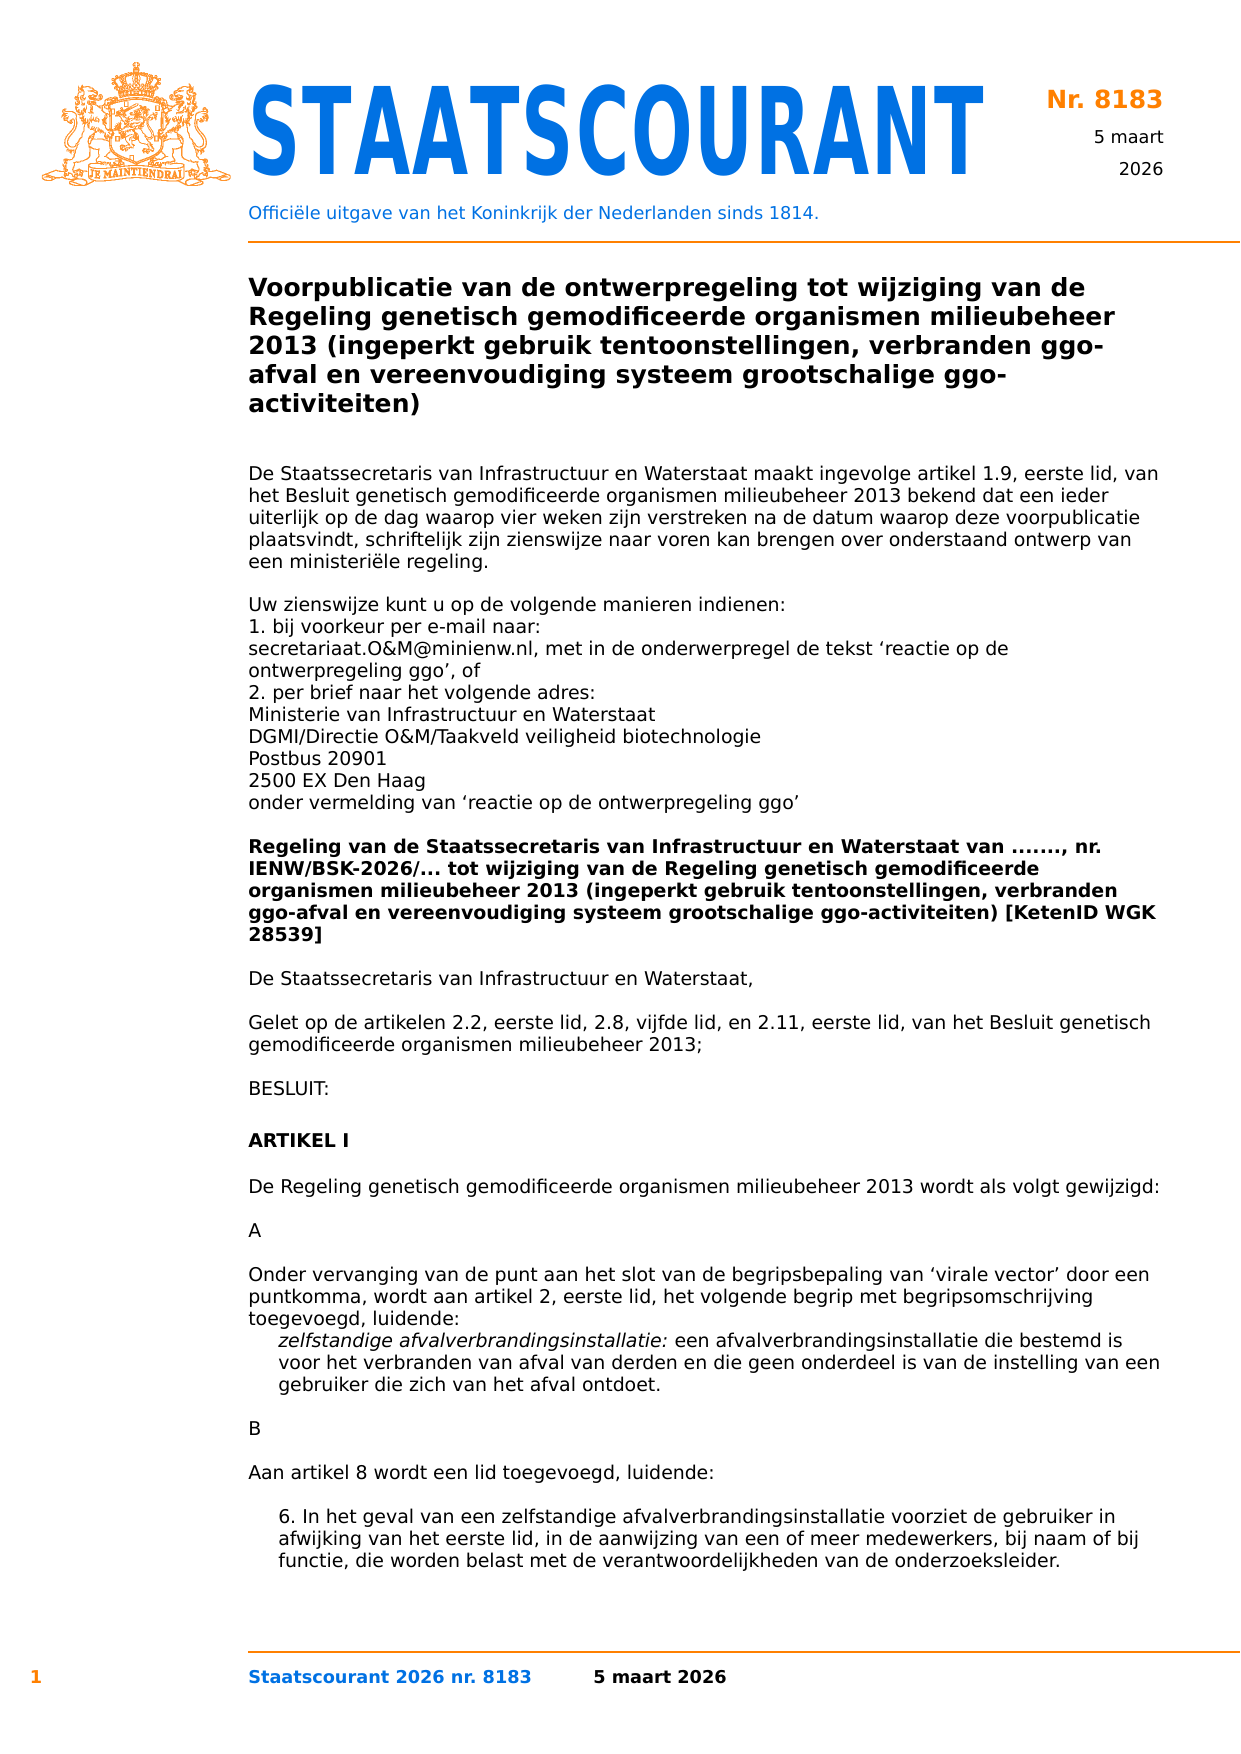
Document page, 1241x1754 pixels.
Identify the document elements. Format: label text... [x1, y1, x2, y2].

text 2. per brief naar het volgende adres: [248, 682, 1163, 704]
table_cell 2026 [998, 153, 1240, 203]
text Uw zienswijze kunt u op de volgende manieren indienen: [248, 594, 1163, 616]
text 1. bij voorkeur per e-mail naar: [248, 616, 1163, 638]
text Postbus 20901 [248, 748, 1163, 770]
text Aan artikel 8 wordt een lid toegevoegd, luidende: [248, 1462, 1163, 1484]
text 6. In het geval van een zelfstandige afvalverbrandingsinstallatie voorziet de gebruiker in afwijking van het eerste lid, in de aanwijzing van een of meer medewerkers, bij naam of bij functie, die worden belast met de verantwoordelijkheden van de onderzoeksleider. [278, 1506, 1163, 1572]
text secretariaat.O&M@minienw.nl, met in de onderwerpregel de tekst ‘reactie op de ontwerpregeling ggo’, of [248, 638, 1163, 682]
table_header [25, 62, 248, 241]
text B [248, 1418, 1163, 1440]
table_header STAATSCOURANT [248, 62, 998, 203]
text De Regeling genetisch gemodificeerde organismen milieubeheer 2013 wordt als volgt gewijzigd: [248, 1176, 1163, 1198]
text Gelet op de artikelen 2.2, eerste lid, 2.8, vijfde lid, en 2.11, eerste lid, van het Besluit genetisch gemodificeerde organismen milieubeheer 2013; [248, 1012, 1163, 1056]
table_cell 5 maart [998, 121, 1240, 153]
subtitle ARTIKEL I [248, 1129, 1163, 1151]
text BESLUIT: [248, 1077, 1163, 1099]
text De Staatssecretaris van Infrastructuur en Waterstaat, [248, 968, 1163, 990]
text DGMI/Directie O&M/Taakveld veiligheid biotechnologie [248, 726, 1163, 748]
table_cell Officiële uitgave van het Koninkrijk der Nederlanden sinds 1814. [248, 203, 1240, 241]
text Ministerie van Infrastructuur en Waterstaat [248, 704, 1163, 726]
text Onder vervanging van de punt aan het slot van de begripsbepaling van ‘virale vector’ door een puntkomma, wordt aan artikel 2, eerste lid, het volgende begrip met begripsomschrijving toegevoegd, luidende: [248, 1264, 1163, 1330]
picture [41, 62, 231, 186]
subtitle Voorpublicatie van de ontwerpregeling tot wijziging van de Regeling genetisch gemodificeerde organismen milieubeheer 2013 (ingeperkt gebruik tentoonstellingen, verbranden ggo-afval en vereenvoudiging systeem grootschalige ggo-activiteiten) [248, 273, 1163, 419]
text onder vermelding van ‘reactie op de ontwerpregeling ggo’ [248, 792, 1163, 814]
text 2500 EX Den Haag [248, 770, 1163, 792]
table_header Nr. 8183 [998, 62, 1240, 121]
text zelfstandige afvalverbrandingsinstallatie: een afvalverbrandingsinstallatie die bestemd is voor het verbranden van afval van derden en die geen onderdeel is van de instelling van een gebruiker die zich van het afval ontdoet. [278, 1330, 1163, 1396]
text Regeling van de Staatssecretaris van Infrastructuur en Waterstaat van ......., nr. IENW/BSK-2026/... tot wijziging van de Regeling genetisch gemodificeerde organismen milieubeheer 2013 (ingeperkt gebruik tentoonstellingen, verbranden ggo-afval en vereenvoudiging systeem grootschalige ggo-activiteiten) [KetenID WGK 28539] [248, 836, 1163, 946]
text A [248, 1220, 1163, 1242]
text De Staatssecretaris van Infrastructuur en Waterstaat maakt ingevolge artikel 1.9, eerste lid, van het Besluit genetisch gemodificeerde organismen milieubeheer 2013 bekend dat een ieder uiterlijk op de dag waarop vier weken zijn verstreken na de datum waarop deze voorpublicatie plaatsvindt, schriftelijk zijn zienswijze naar voren kan brengen over onderstaand ontwerp van een ministeriële regeling. [248, 463, 1163, 572]
